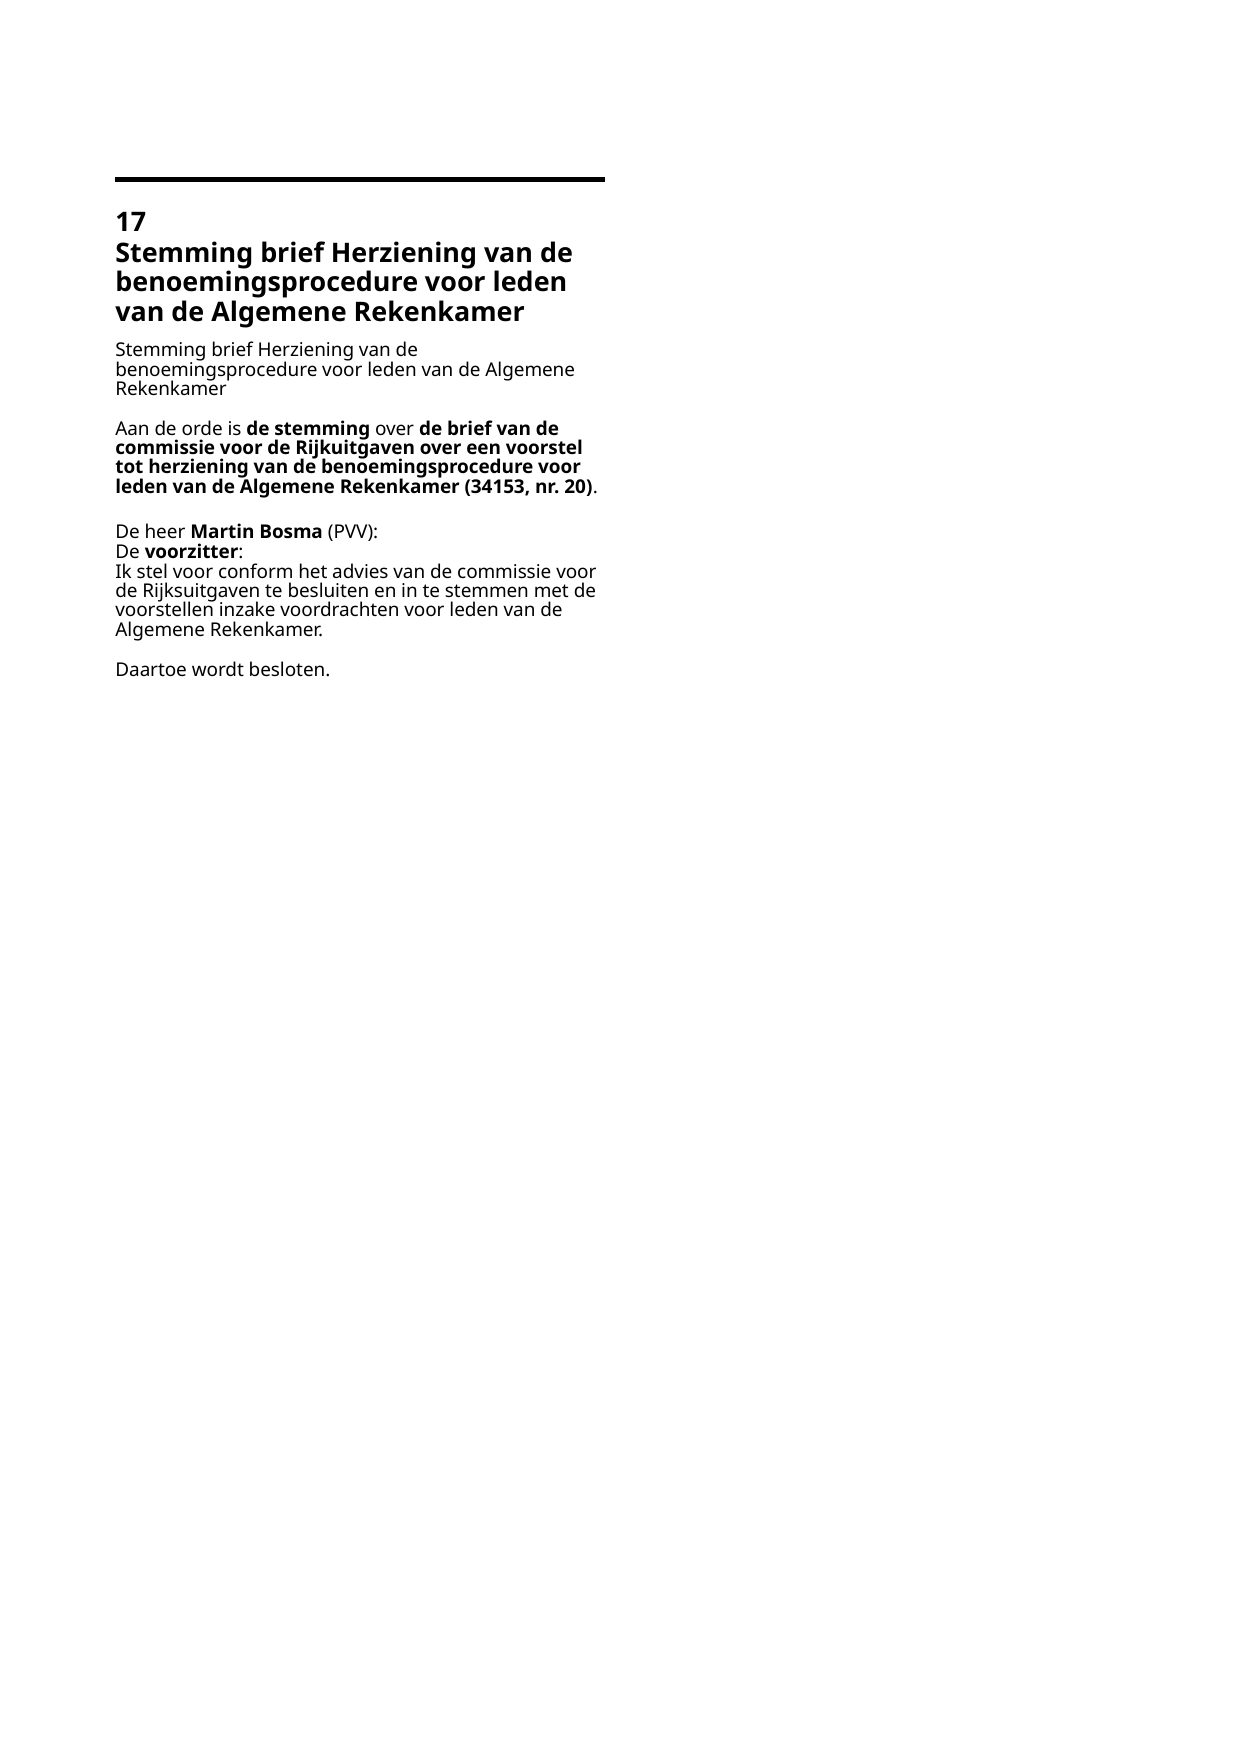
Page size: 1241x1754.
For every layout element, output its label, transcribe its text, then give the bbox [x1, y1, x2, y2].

text De heer Martin Bosma (PVV): [115, 518, 605, 543]
text 17 [115, 203, 605, 239]
text Aan de orde is de stemming over de brief van de commissie voor de Rijkuitgaven over een voorstel tot herziening van de benoemingsprocedure voor leden van de Algemene Rekenkamer (34153, nr. 20). [115, 420, 605, 497]
text De voorzitter: [115, 543, 605, 563]
text Stemming brief Herziening van de benoemingsprocedure voor leden van de Algemene Rekenkamer [115, 239, 605, 341]
text Ik stel voor conform het advies van de commissie voor de Rijksuitgaven te besluiten en in te stemmen met de voorstellen inzake voordrachten voor leden van de Algemene Rekenkamer. [115, 563, 605, 640]
text Daartoe wordt besloten. [115, 661, 605, 680]
text Stemming brief Herziening van de benoemingsprocedure voor leden van de Algemene Rekenkamer [115, 341, 605, 399]
